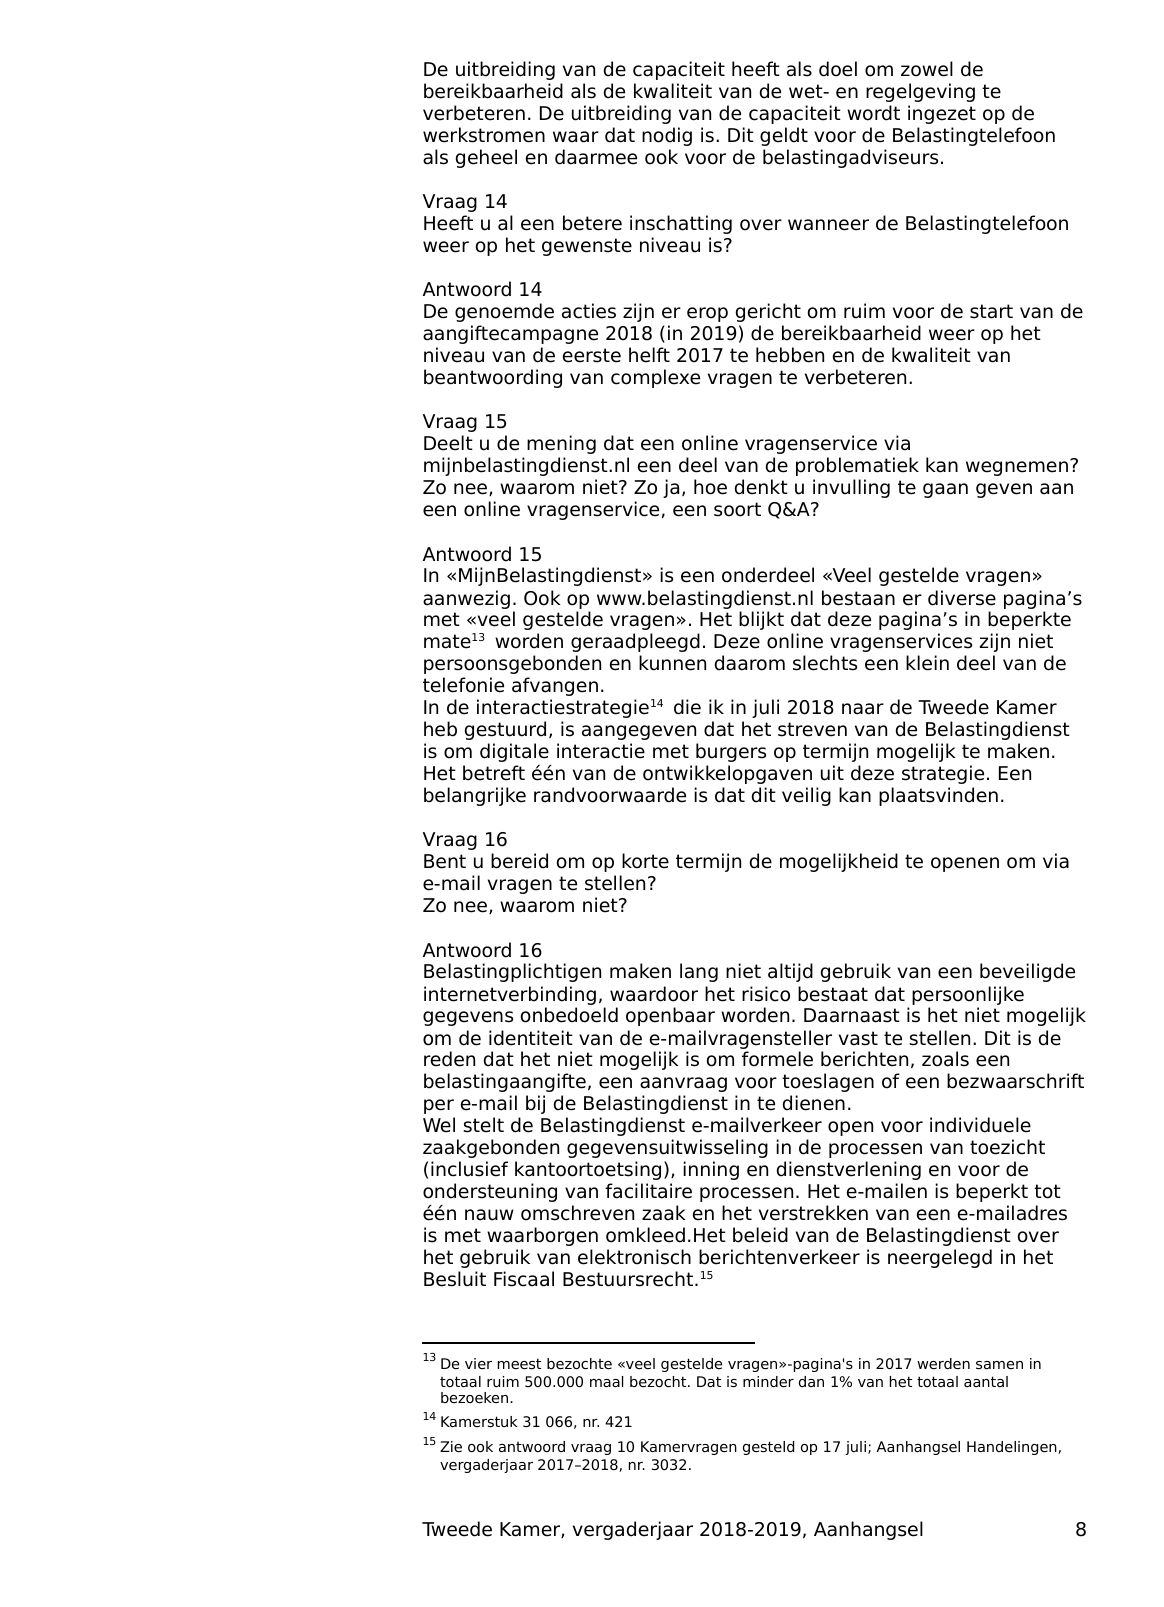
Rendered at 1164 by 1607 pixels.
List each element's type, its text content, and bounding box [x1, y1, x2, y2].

text Kamerstuk 31 066, nr. 421 [422, 1410, 1087, 1432]
text Antwoord 16 [422, 939, 1087, 961]
text Antwoord 15 [422, 543, 1087, 565]
text Heeft u al een betere inschatting over wanneer de Belastingtelefoon weer op het gewenste niveau is? [422, 213, 1087, 257]
text Zo nee, waarom niet? [422, 895, 1087, 917]
text De uitbreiding van de capaciteit heeft als doel om zowel de bereikbaarheid als de kwaliteit van de wet- en regelgeving te verbeteren. De uitbreiding van de capaciteit wordt ingezet op de werkstromen waar dat nodig is. Dit geldt voor de Belastingtelefoon als geheel en daarmee ook voor de belastingadviseurs. [422, 59, 1087, 169]
text Belastingplichtigen maken lang niet altijd gebruik van een beveiligde internetverbinding, waardoor het risico bestaat dat persoonlijke gegevens onbedoeld openbaar worden. Daarnaast is het niet mogelijk om de identiteit van de e-mailvragensteller vast te stellen. Dit is de reden dat het niet mogelijk is om formele berichten, zoals een belastingaangifte, een aanvraag voor toeslagen of een bezwaarschrift per e-mail bij de Belastingdienst in te dienen. [422, 961, 1087, 1115]
text Antwoord 14 [422, 279, 1087, 301]
text De genoemde acties zijn er erop gericht om ruim voor de start van de aangiftecampagne 2018 (in 2019) de bereikbaarheid weer op het niveau van de eerste helft 2017 te hebben en de kwaliteit van beantwoording van complexe vragen te verbeteren. [422, 301, 1087, 389]
text Wel stelt de Belastingdienst e-mailverkeer open voor individuele zaakgebonden gegevensuitwisseling in de processen van toezicht (inclusief kantoortoetsing), inning en dienstverlening en voor de ondersteuning van facilitaire processen. Het e-mailen is beperkt tot één nauw omschreven zaak en het verstrekken van een e-mailadres is met waarborgen omkleed.Het beleid van de Belastingdienst over het gebruik van elektronisch berichtenverkeer is neergelegd in het Besluit Fiscaal Bestuursrecht. [422, 1115, 1087, 1291]
text Deelt u de mening dat een online vragenservice via mijnbelastingdienst.nl een deel van de problematiek kan wegnemen? Zo nee, waarom niet? Zo ja, hoe denkt u invulling te gaan geven aan een online vragenservice, een soort Q&A? [422, 433, 1087, 521]
text De vier meest bezochte «veel gestelde vragen»-pagina's in 2017 werden samen in totaal ruim 500.000 maal bezocht. Dat is minder dan 1% van het totaal aantal bezoeken. [422, 1352, 1087, 1407]
text Vraag 16 [422, 829, 1087, 851]
text In de interactiestrategie die ik in juli 2018 naar de Tweede Kamer heb gestuurd, is aangegeven dat het streven van de Belastingdienst is om digitale interactie met burgers op termijn mogelijk te maken. Het betreft één van de ontwikkelopgaven uit deze strategie. Een belangrijke randvoorwaarde is dat dit veilig kan plaatsvinden. [422, 697, 1087, 807]
text Zie ook antwoord vraag 10 Kamervragen gesteld op 17 juli; Aanhangsel Handelingen, vergaderjaar 2017–2018, nr. 3032. [422, 1435, 1087, 1474]
text Vraag 14 [422, 191, 1087, 213]
text Bent u bereid om op korte termijn de mogelijkheid te openen om via e-mail vragen te stellen? [422, 851, 1087, 895]
text In «MijnBelastingdienst» is een onderdeel «Veel gestelde vragen» aanwezig. Ook op www.belastingdienst.nl bestaan er diverse pagina’s met «veel gestelde vragen». Het blijkt dat deze pagina’s in beperkte mate worden geraadpleegd. Deze online vragenservices zijn niet persoonsgebonden en kunnen daarom slechts een klein deel van de telefonie afvangen. [422, 565, 1087, 697]
text Vraag 15 [422, 411, 1087, 433]
